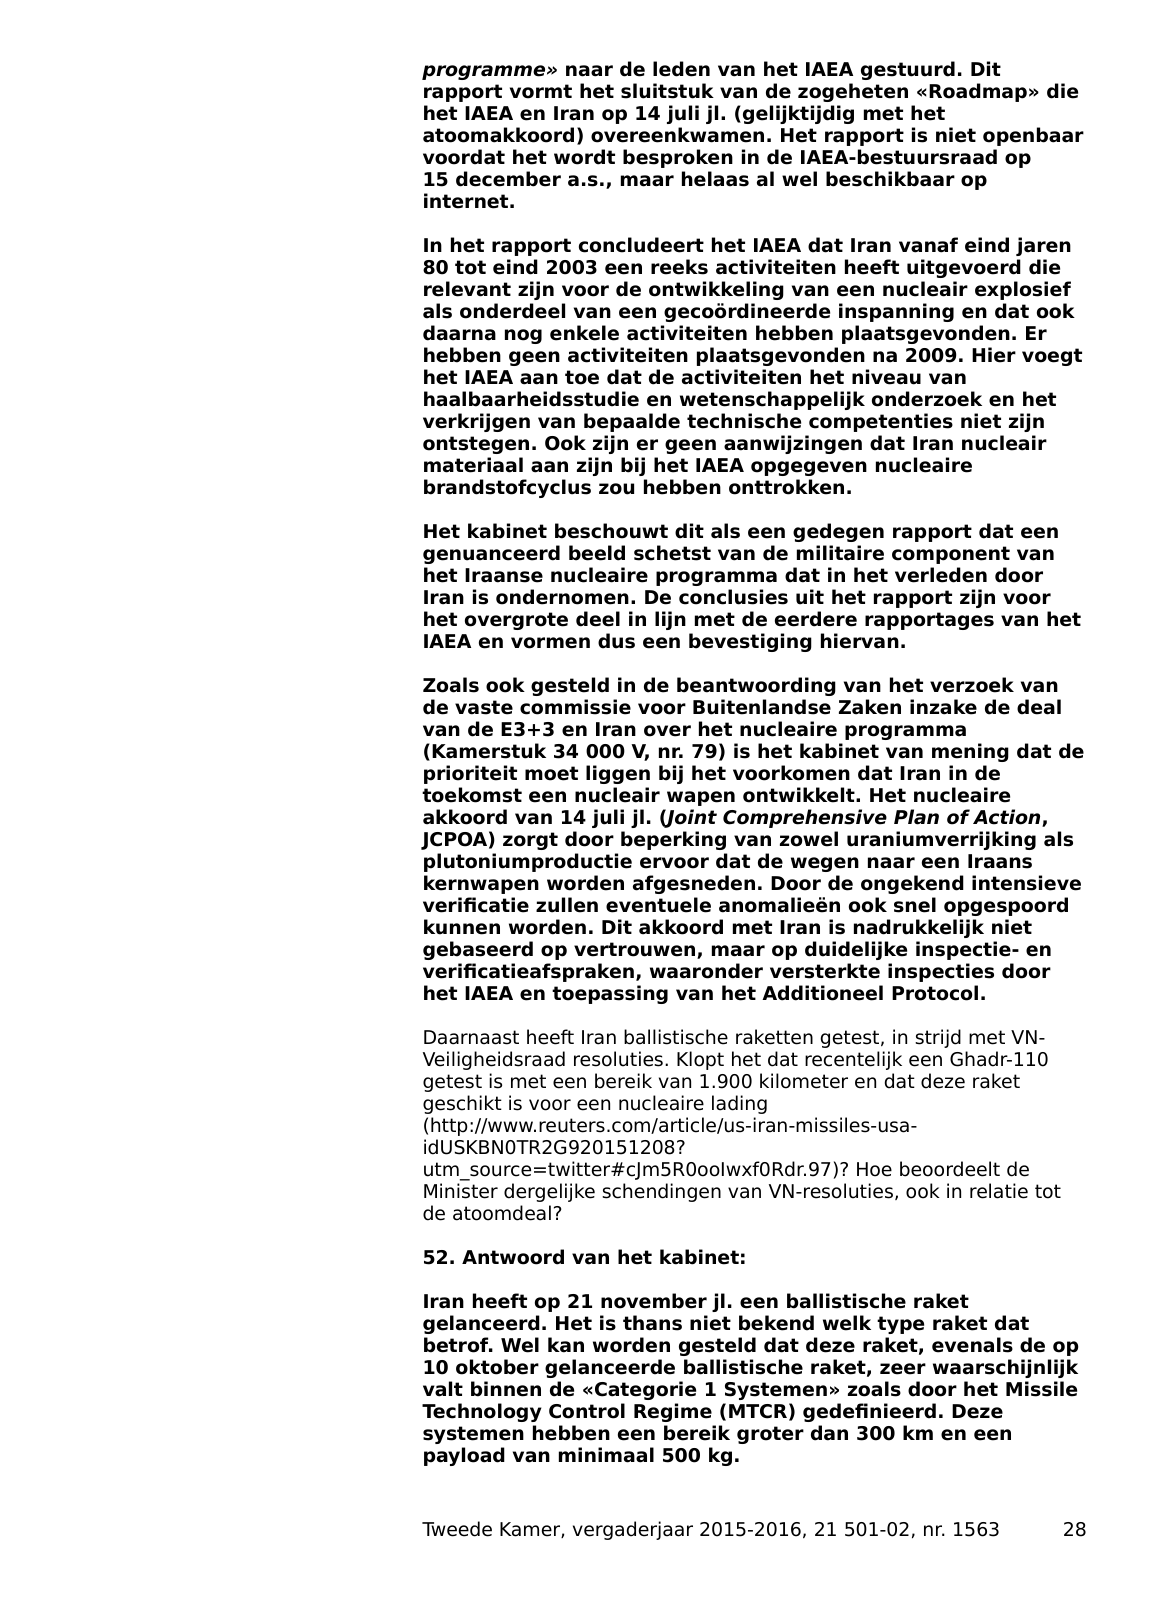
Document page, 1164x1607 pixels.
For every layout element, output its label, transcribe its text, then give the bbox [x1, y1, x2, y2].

text Iran heeft op 21 november jl. een ballistische raket gelanceerd. Het is thans niet bekend welk type raket dat betrof. Wel kan worden gesteld dat deze raket, evenals de op 10 oktober gelanceerde ballistische raket, zeer waarschijnlijk valt binnen de «Categorie 1 Systemen» zoals door het Missile Technology Control Regime (MTCR) gedefinieerd. Deze systemen hebben een bereik groter dan 300 km en een payload van minimaal 500 kg. [422, 1291, 1087, 1467]
text Zoals ook gesteld in de beantwoording van het verzoek van de vaste commissie voor Buitenlandse Zaken inzake de deal van de E3+3 en Iran over het nucleaire programma (Kamerstuk 34 000 V, nr. 79) is het kabinet van mening dat de prioriteit moet liggen bij het voorkomen dat Iran in de toekomst een nucleair wapen ontwikkelt. Het nucleaire akkoord van 14 juli jl. (Joint Comprehensive Plan of Action, JCPOA) zorgt door beperking van zowel uraniumverrijking als plutoniumproductie ervoor dat de wegen naar een Iraans kernwapen worden afgesneden. Door de ongekend intensieve verificatie zullen eventuele anomalieën ook snel opgespoord kunnen worden. Dit akkoord met Iran is nadrukkelijk niet gebaseerd op vertrouwen, maar op duidelijke inspectie- en verificatieafspraken, waaronder versterkte inspecties door het IAEA en toepassing van het Additioneel Protocol. [422, 675, 1087, 1005]
text programme» naar de leden van het IAEA gestuurd. Dit rapport vormt het sluitstuk van de zogeheten «Roadmap» die het IAEA en Iran op 14 juli jl. (gelijktijdig met het atoomakkoord) overeenkwamen. Het rapport is niet openbaar voordat het wordt besproken in de IAEA-bestuursraad op 15 december a.s., maar helaas al wel beschikbaar op internet. [422, 59, 1087, 213]
text 52. Antwoord van het kabinet: [422, 1247, 1087, 1269]
text Daarnaast heeft Iran ballistische raketten getest, in strijd met VN-Veiligheidsraad resoluties. Klopt het dat recentelijk een Ghadr-110 getest is met een bereik van 1.900 kilometer en dat deze raket geschikt is voor een nucleaire lading (http://www.reuters.com/article/us-iran-missiles-usa-idUSKBN0TR2G920151208?utm_source=twitter#cJm5R0ooIwxf0Rdr.97)? Hoe beoordeelt de Minister dergelijke schendingen van VN-resoluties, ook in relatie tot de atoomdeal? [422, 1027, 1087, 1225]
text Het kabinet beschouwt dit als een gedegen rapport dat een genuanceerd beeld schetst van de militaire component van het Iraanse nucleaire programma dat in het verleden door Iran is ondernomen. De conclusies uit het rapport zijn voor het overgrote deel in lijn met de eerdere rapportages van het IAEA en vormen dus een bevestiging hiervan. [422, 521, 1087, 653]
text In het rapport concludeert het IAEA dat Iran vanaf eind jaren 80 tot eind 2003 een reeks activiteiten heeft uitgevoerd die relevant zijn voor de ontwikkeling van een nucleair explosief als onderdeel van een gecoördineerde inspanning en dat ook daarna nog enkele activiteiten hebben plaatsgevonden. Er hebben geen activiteiten plaatsgevonden na 2009. Hier voegt het IAEA aan toe dat de activiteiten het niveau van haalbaarheidsstudie en wetenschappelijk onderzoek en het verkrijgen van bepaalde technische competenties niet zijn ontstegen. Ook zijn er geen aanwijzingen dat Iran nucleair materiaal aan zijn bij het IAEA opgegeven nucleaire brandstofcyclus zou hebben onttrokken. [422, 235, 1087, 499]
